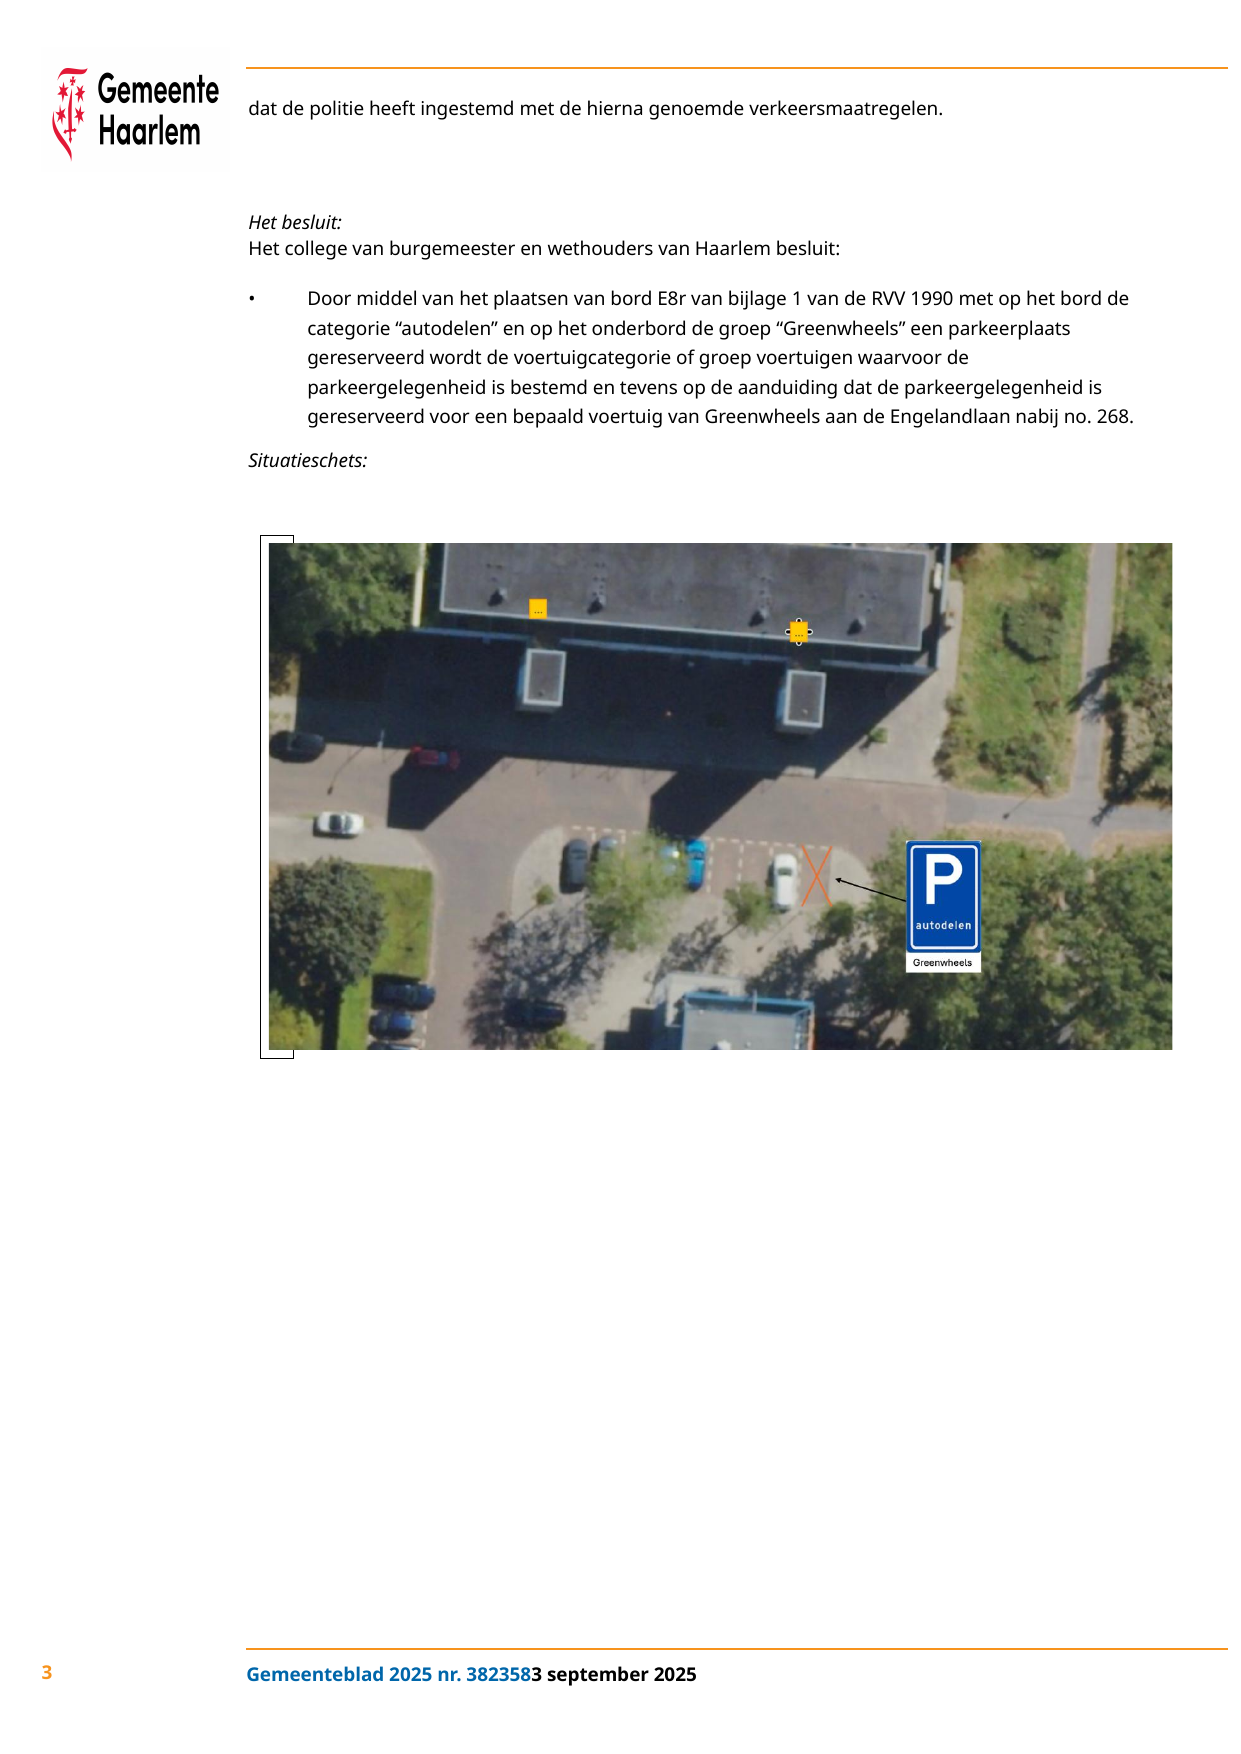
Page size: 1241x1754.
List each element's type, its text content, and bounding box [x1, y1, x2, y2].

text Het college van burgemeester en wethouders van Haarlem besluit: [248, 235, 1152, 261]
text Situatieschets: [248, 447, 1152, 472]
text Het besluit: [248, 209, 1152, 235]
text dat de politie heeft ingestemd met de hierna genoemde verkeersmaatregelen. [248, 95, 1152, 121]
list Door middel van het plaatsen van bord E8r van bijlage 1 van de RVV 1990 met op het bord de categorie “autodelen” en op het onderbord de groep “Greenwheels” een parkeerplaats gereserveerd wordt de voertuigcategorie of groep voertuigen waarvoor de parkeergelegenheid is bestemd en tevens op de aanduiding dat de parkeergelegenheid is gereserveerd voor een bepaald voertuig van Greenwheels aan de Engelandlaan nabij no. 268. [248, 285, 1152, 429]
picture [268, 543, 1173, 1050]
picture [41, 47, 231, 172]
